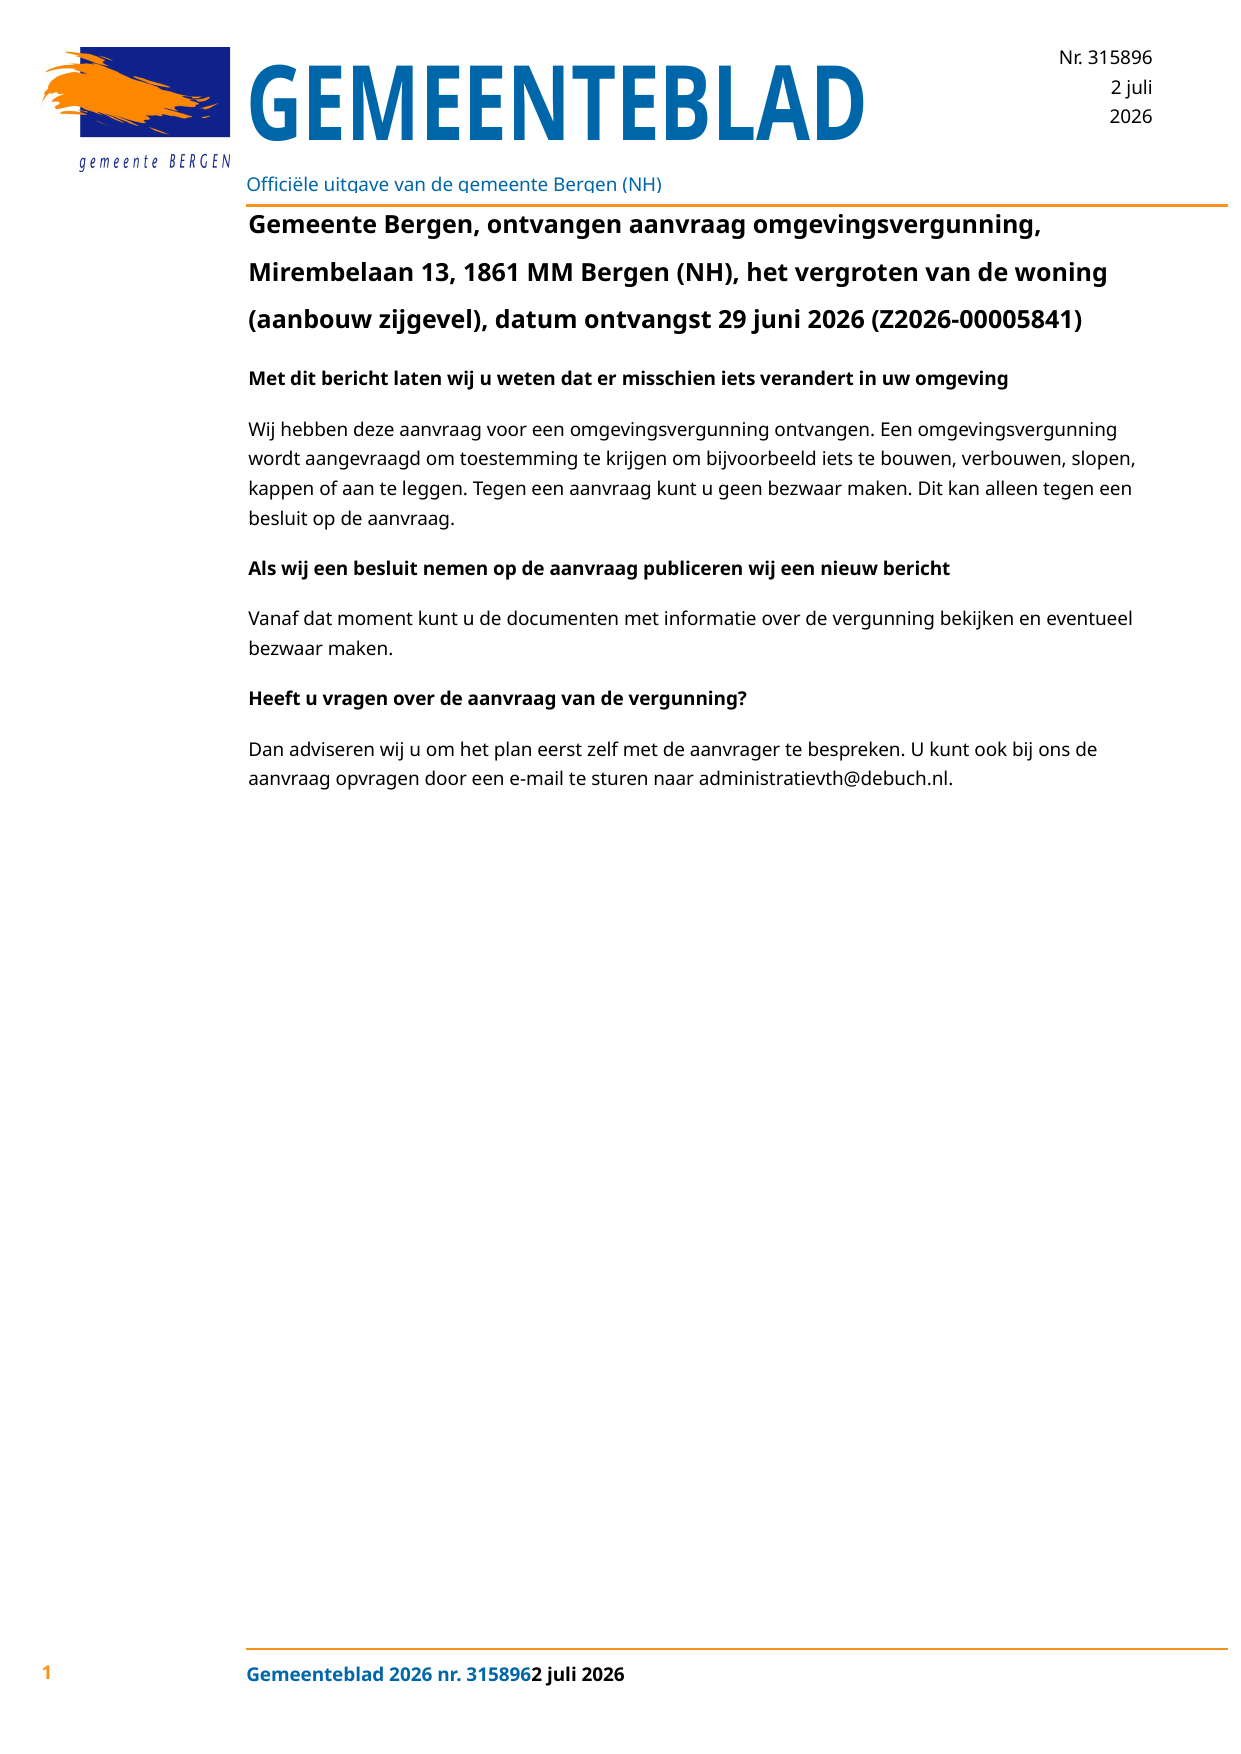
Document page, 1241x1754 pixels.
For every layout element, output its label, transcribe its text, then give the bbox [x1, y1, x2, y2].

text Heeft u vragen over de aanvraag van de vergunning? [248, 686, 1152, 711]
text Dan adviseren wij u om het plan eerst zelf met de aanvrager te bespreken. U kunt ook bij ons de aanvraag opvragen door een e-mail te sturen naar administratievth@debuch.nl. [248, 736, 1152, 791]
picture [41, 47, 231, 172]
text Wij hebben deze aanvraag voor een omgevingsvergunning ontvangen. Een omgevingsvergunning wordt aangevraagd om toestemming te krijgen om bijvoorbeeld iets te bouwen, verbouwen, slopen, kappen of aan te leggen. Tegen een aanvraag kunt u geen bezwaar maken. Dit kan alleen tegen een besluit op de aanvraag. [248, 416, 1152, 530]
text Met dit bericht laten wij u weten dat er misschien iets verandert in uw omgeving [248, 366, 1152, 391]
text Als wij een besluit nemen op de aanvraag publiceren wij een nieuw bericht [248, 555, 1152, 581]
text Gemeente Bergen, ontvangen aanvraag omgevingsvergunning, Mirembelaan 13, 1861 MM Bergen (NH), het vergroten van de woning (aanbouw zijgevel), datum ontvangst 29 juni 2026 (Z2026-00005841) [248, 207, 1152, 336]
text Vanaf dat moment kunt u de documenten met informatie over de vergunning bekijken en eventueel bezwaar maken. [248, 606, 1152, 661]
